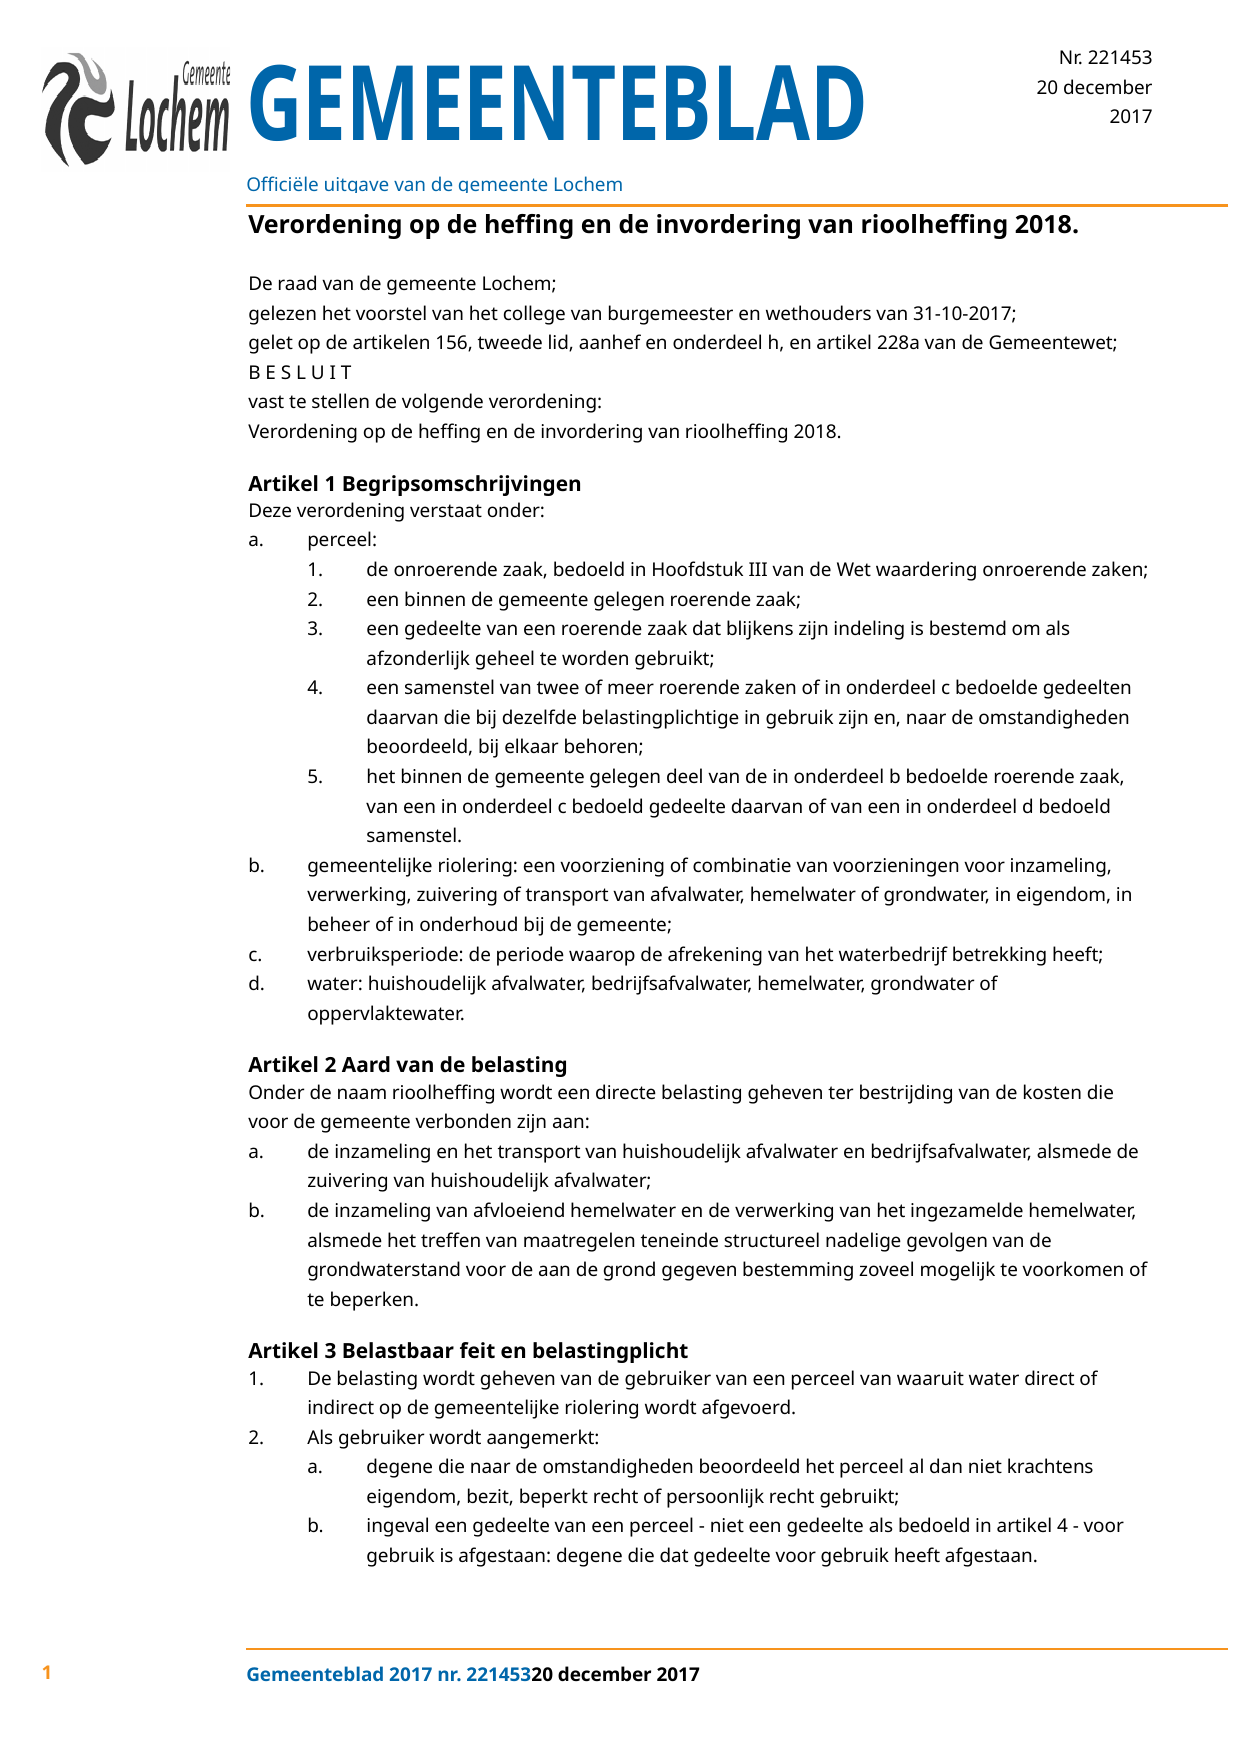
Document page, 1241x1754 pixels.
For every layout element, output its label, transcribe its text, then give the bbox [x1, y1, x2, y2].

list De belasting wordt geheven van de gebruiker van een perceel van waaruit water direct of indirect op de gemeentelijke riolering wordt afgevoerd. [248, 1365, 1152, 1420]
list Als gebruiker wordt aangemerkt: [248, 1424, 1152, 1450]
list een samenstel van twee of meer roerende zaken of in onderdeel c bedoelde gedeelten daarvan die bij dezelfde belastingplichtige in gebruik zijn en, naar de omstandigheden beoordeeld, bij elkaar behoren; [307, 674, 1152, 759]
text B E S L U I T [248, 359, 1152, 385]
text gelet op de artikelen 156, tweede lid, aanhef en onderdeel h, en artikel 228a van de Gemeentewet; [248, 329, 1152, 355]
text Artikel 3 Belastbaar feit en belastingplicht [248, 1336, 1152, 1365]
list water: huishoudelijk afvalwater, bedrijfsafvalwater, hemelwater, grondwater of oppervlaktewater. [248, 970, 1152, 1026]
list verbruiksperiode: de periode waarop de afrekening van het waterbedrijf betrekking heeft; [248, 941, 1152, 967]
list degene die naar de omstandigheden beoordeeld het perceel al dan niet krachtens eigendom, bezit, beperkt recht of persoonlijk recht gebruikt; [307, 1453, 1152, 1509]
list de onroerende zaak, bedoeld in Hoofdstuk III van de Wet waardering onroerende zaken; [307, 556, 1152, 582]
text Artikel 2 Aard van de belasting [248, 1050, 1152, 1079]
text gelezen het voorstel van het college van burgemeester en wethouders van 31-10-2017; [248, 300, 1152, 326]
text Onder de naam rioolheffing wordt een directe belasting geheven ter bestrijding van de kosten die voor de gemeente verbonden zijn aan: [248, 1079, 1152, 1134]
list perceel: [248, 527, 1152, 552]
text De raad van de gemeente Lochem; [248, 270, 1152, 296]
list ingeval een gedeelte van een perceel - niet een gedeelte als bedoeld in artikel 4 - voor gebruik is afgestaan: degene die dat gedeelte voor gebruik heeft afgestaan. [307, 1513, 1152, 1568]
list het binnen de gemeente gelegen deel van de in onderdeel b bedoelde roerende zaak, van een in onderdeel c bedoeld gedeelte daarvan of van een in onderdeel d bedoeld samenstel. [307, 763, 1152, 848]
list een gedeelte van een roerende zaak dat blijkens zijn indeling is bestemd om als afzonderlijk geheel te worden gebruikt; [307, 615, 1152, 671]
text Deze verordening verstaat onder: [248, 497, 1152, 523]
list de inzameling van afvloeiend hemelwater en de verwerking van het ingezamelde hemelwater, alsmede het treffen van maatregelen teneinde structureel nadelige gevolgen van de grondwaterstand voor de aan de grond gegeven bestemming zoveel mogelijk te voorkomen of te beperken. [248, 1197, 1152, 1312]
text vast te stellen de volgende verordening: [248, 389, 1152, 414]
list een binnen de gemeente gelegen roerende zaak; [307, 586, 1152, 612]
text Verordening op de heffing en de invordering van rioolheffing 2018. [248, 207, 1152, 241]
list gemeentelijke riolering: een voorziening of combinatie van voorzieningen voor inzameling, verwerking, zuivering of transport van afvalwater, hemelwater of grondwater, in eigendom, in beheer of in onderhoud bij de gemeente; [248, 852, 1152, 937]
text Verordening op de heffing en de invordering van rioolheffing 2018. [248, 418, 1152, 444]
picture [41, 47, 231, 172]
text Artikel 1 Begripsomschrijvingen [248, 469, 1152, 497]
list de inzameling en het transport van huishoudelijk afvalwater en bedrijfsafvalwater, alsmede de zuivering van huishoudelijk afvalwater; [248, 1138, 1152, 1193]
